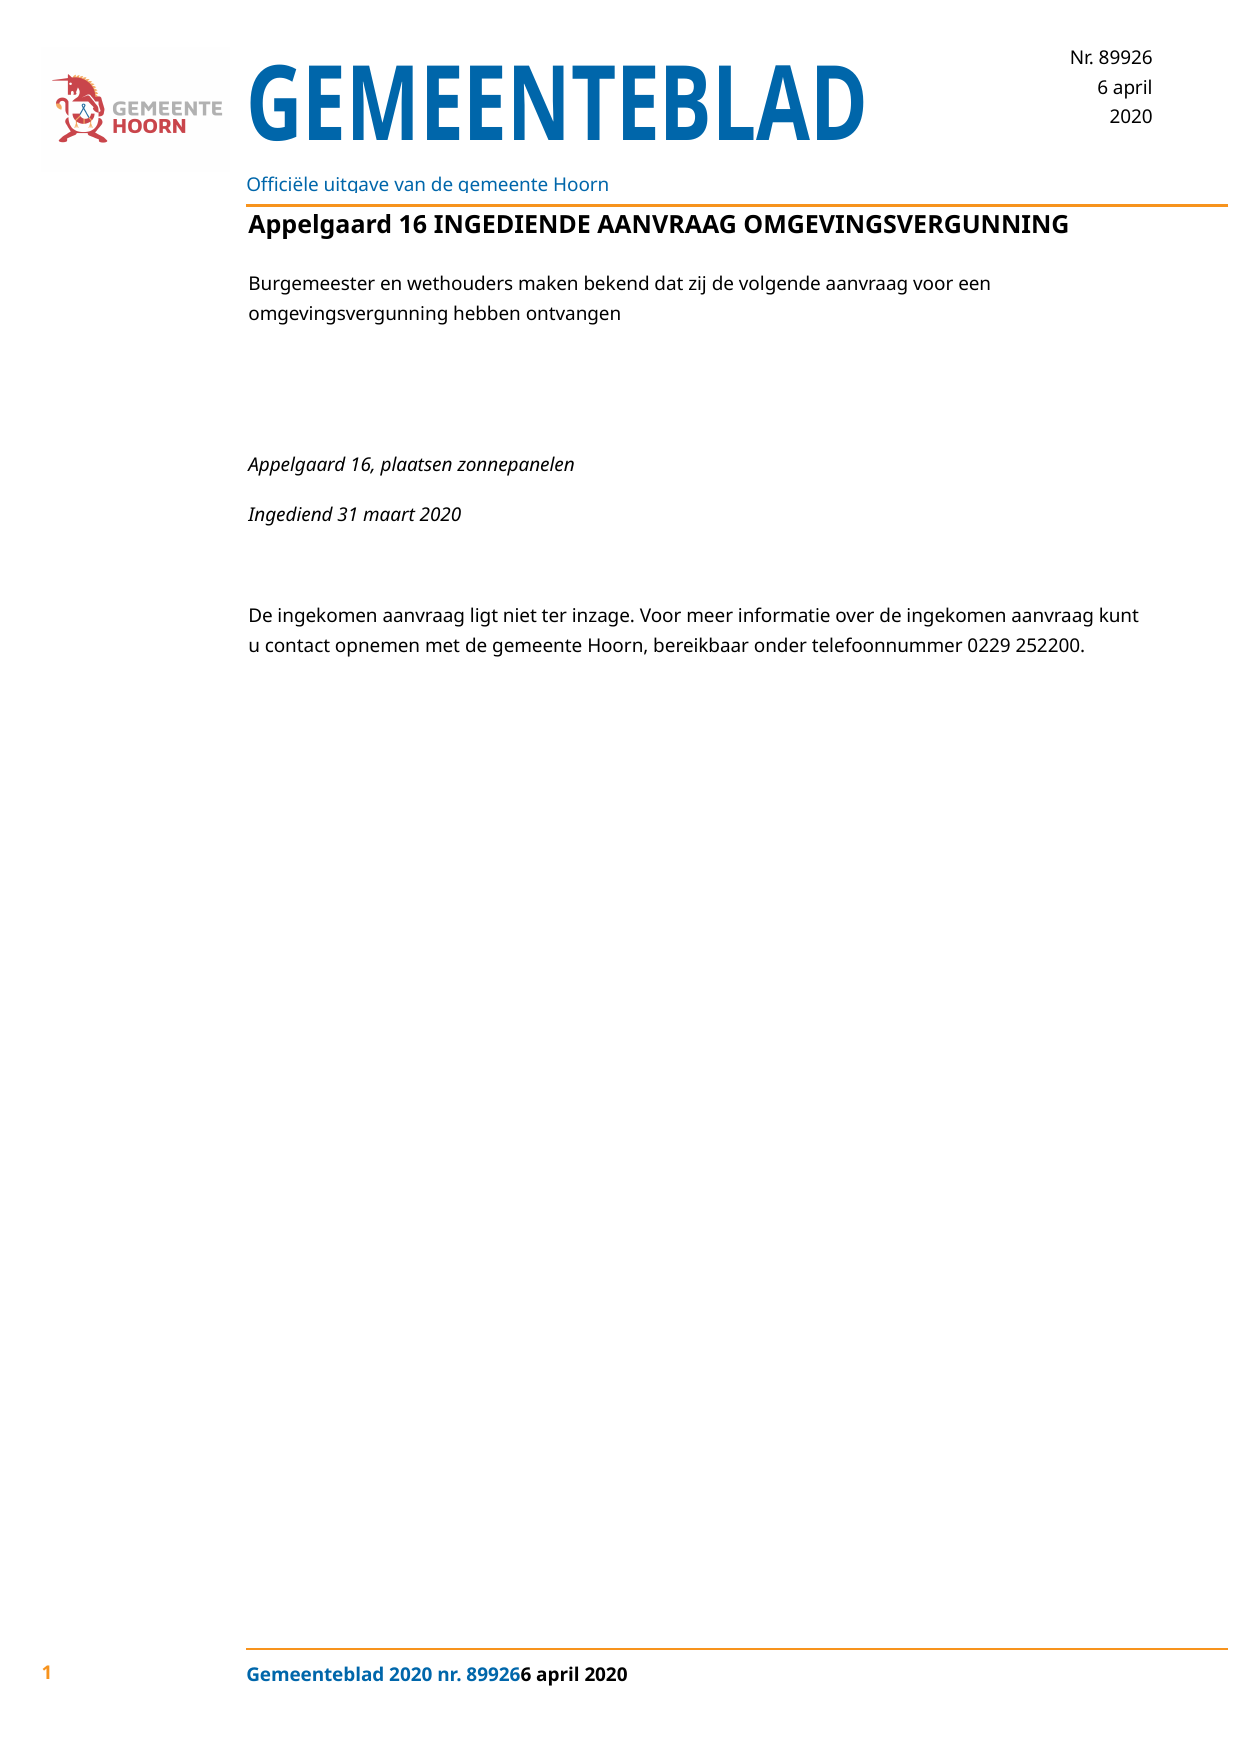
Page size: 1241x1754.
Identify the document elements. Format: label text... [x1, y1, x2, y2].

picture [41, 47, 231, 172]
text Appelgaard 16 INGEDIENDE AANVRAAG OMGEVINGSVERGUNNING [248, 207, 1152, 241]
text Appelgaard 16, plaatsen zonnepanelen [248, 451, 1152, 477]
text Burgemeester en wethouders maken bekend dat zij de volgende aanvraag voor een omgevingsvergunning hebben ontvangen [248, 270, 1152, 326]
text De ingekomen aanvraag ligt niet ter inzage. Voor meer informatie over de ingekomen aanvraag kunt u contact opnemen met de gemeente Hoorn, bereikbaar onder telefoonnummer 0229 252200. [248, 602, 1152, 658]
text Ingediend 31 maart 2020 [248, 502, 1152, 527]
